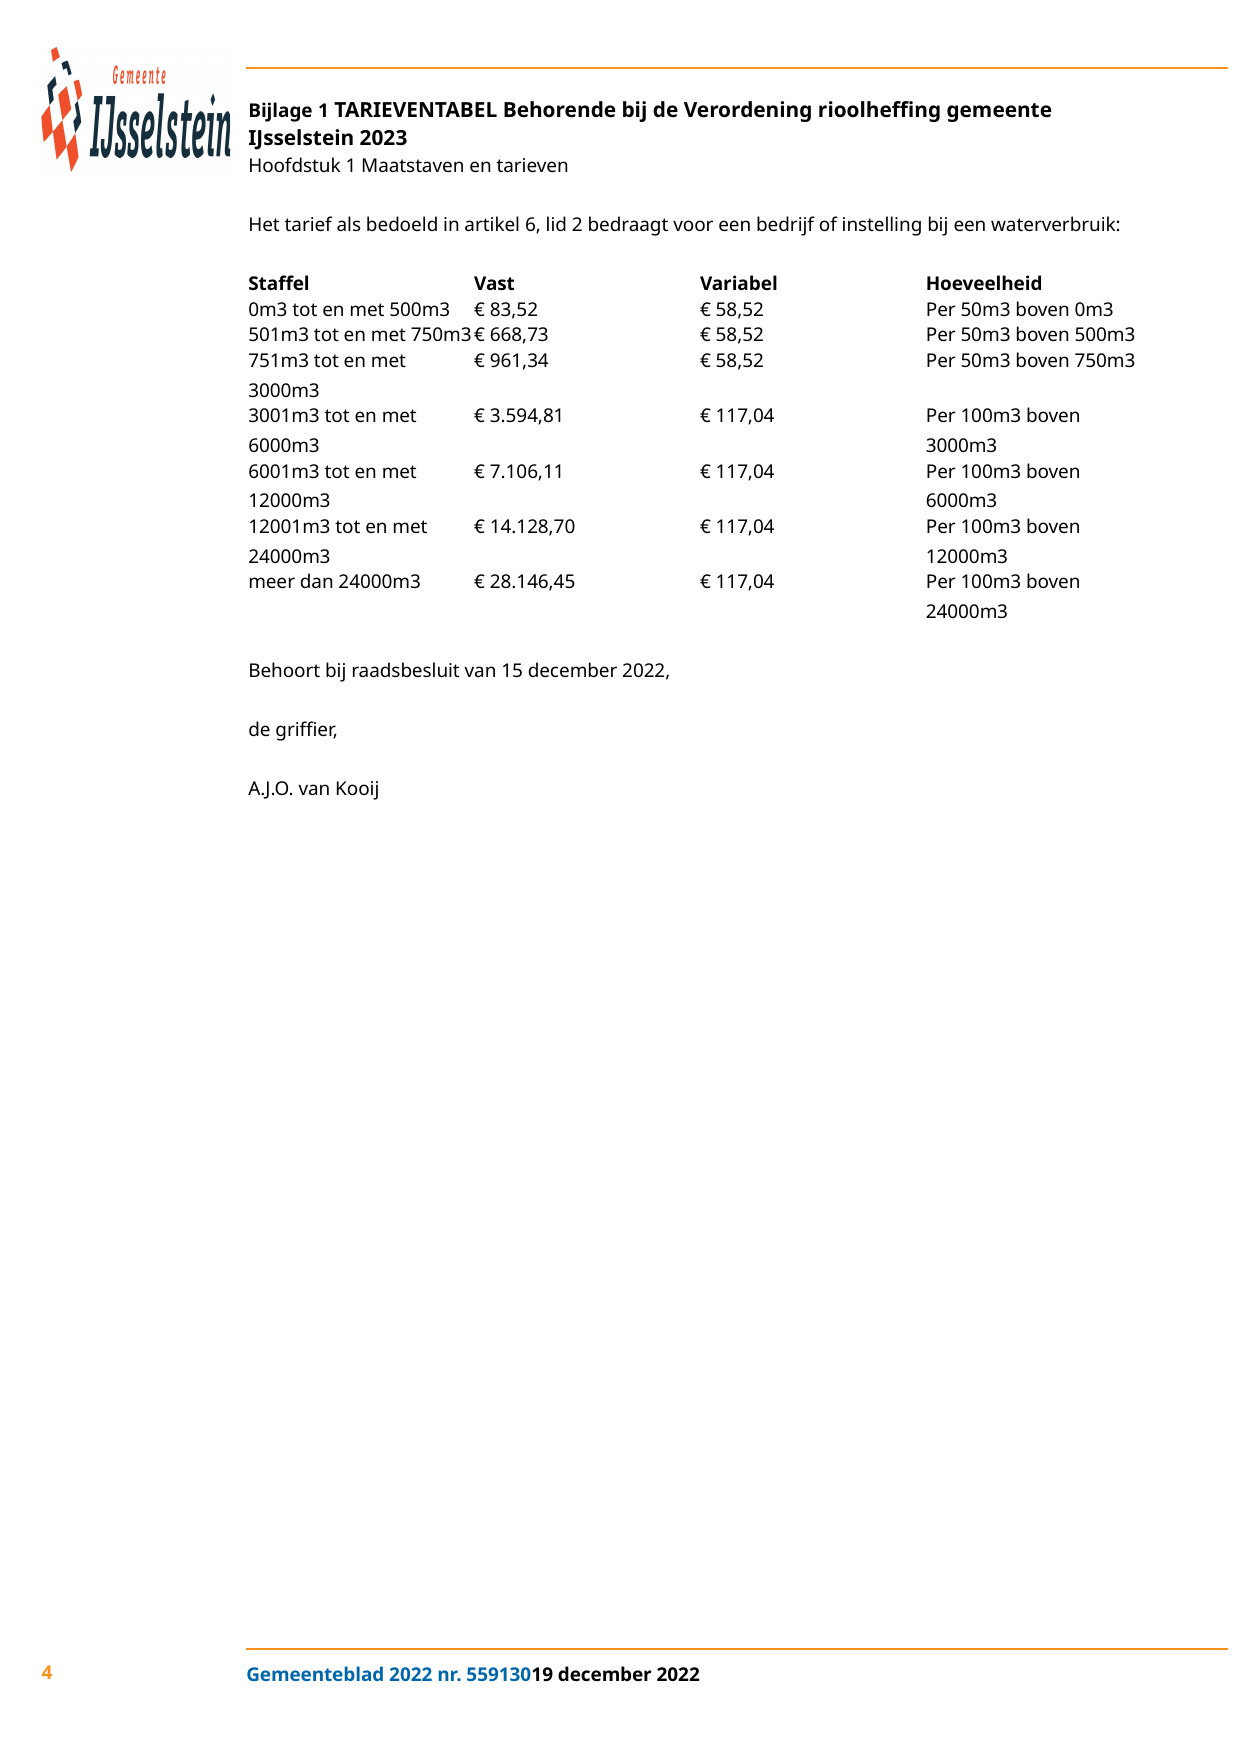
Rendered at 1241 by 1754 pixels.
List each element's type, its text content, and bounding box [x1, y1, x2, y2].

text Het tarief als bedoeld in artikel 6, lid 2 bedraagt voor een bedrijf of instelling bij een waterverbruik: [248, 211, 1152, 237]
table_cell Per 50m3 boven 750m3 [926, 348, 1152, 403]
table_cell € 117,04 [700, 513, 926, 569]
table_cell € 3.594,81 [474, 403, 700, 458]
table_header Variabel [700, 270, 926, 296]
table_cell Per 100m3 boven 12000m3 [926, 513, 1152, 569]
text Behoort bij raadsbesluit van 15 december 2022, [248, 657, 1152, 682]
table_cell meer dan 24000m3 [248, 569, 474, 624]
table_cell € 83,52 [474, 296, 700, 322]
picture [41, 47, 231, 172]
text Hoofdstuk 1 Maatstaven en tarieven [248, 152, 1152, 177]
table_cell € 58,52 [700, 348, 926, 403]
table_cell Per 100m3 boven 6000m3 [926, 458, 1152, 513]
table_header Staffel [248, 270, 474, 296]
table_header Vast [474, 270, 700, 296]
table_cell € 58,52 [700, 296, 926, 322]
table_cell € 668,73 [474, 322, 700, 347]
table_cell € 58,52 [700, 322, 926, 347]
text de griffier, [248, 716, 1152, 742]
table_cell 501m3 tot en met 750m3 [248, 322, 474, 347]
table_cell € 117,04 [700, 458, 926, 513]
table_cell 6001m3 tot en met 12000m3 [248, 458, 474, 513]
text Bijlage 1 TARIEVENTABEL Behorende bij de Verordening rioolheffing gemeente IJsselstein 2023 [248, 95, 1152, 152]
table_header Hoeveelheid [926, 270, 1152, 296]
table_cell Per 50m3 boven 500m3 [926, 322, 1152, 347]
table_cell 0m3 tot en met 500m3 [248, 296, 474, 322]
table_cell € 28.146,45 [474, 569, 700, 624]
table_cell € 117,04 [700, 569, 926, 624]
table_cell € 14.128,70 [474, 513, 700, 569]
table_cell 12001m3 tot en met 24000m3 [248, 513, 474, 569]
table_cell € 117,04 [700, 403, 926, 458]
table_cell 751m3 tot en met 3000m3 [248, 348, 474, 403]
table_cell € 961,34 [474, 348, 700, 403]
table_cell 3001m3 tot en met 6000m3 [248, 403, 474, 458]
text A.J.O. van Kooij [248, 775, 1152, 801]
table_cell Per 100m3 boven 24000m3 [926, 569, 1152, 624]
table_cell € 7.106,11 [474, 458, 700, 513]
table_cell Per 50m3 boven 0m3 [926, 296, 1152, 322]
table_cell Per 100m3 boven 3000m3 [926, 403, 1152, 458]
